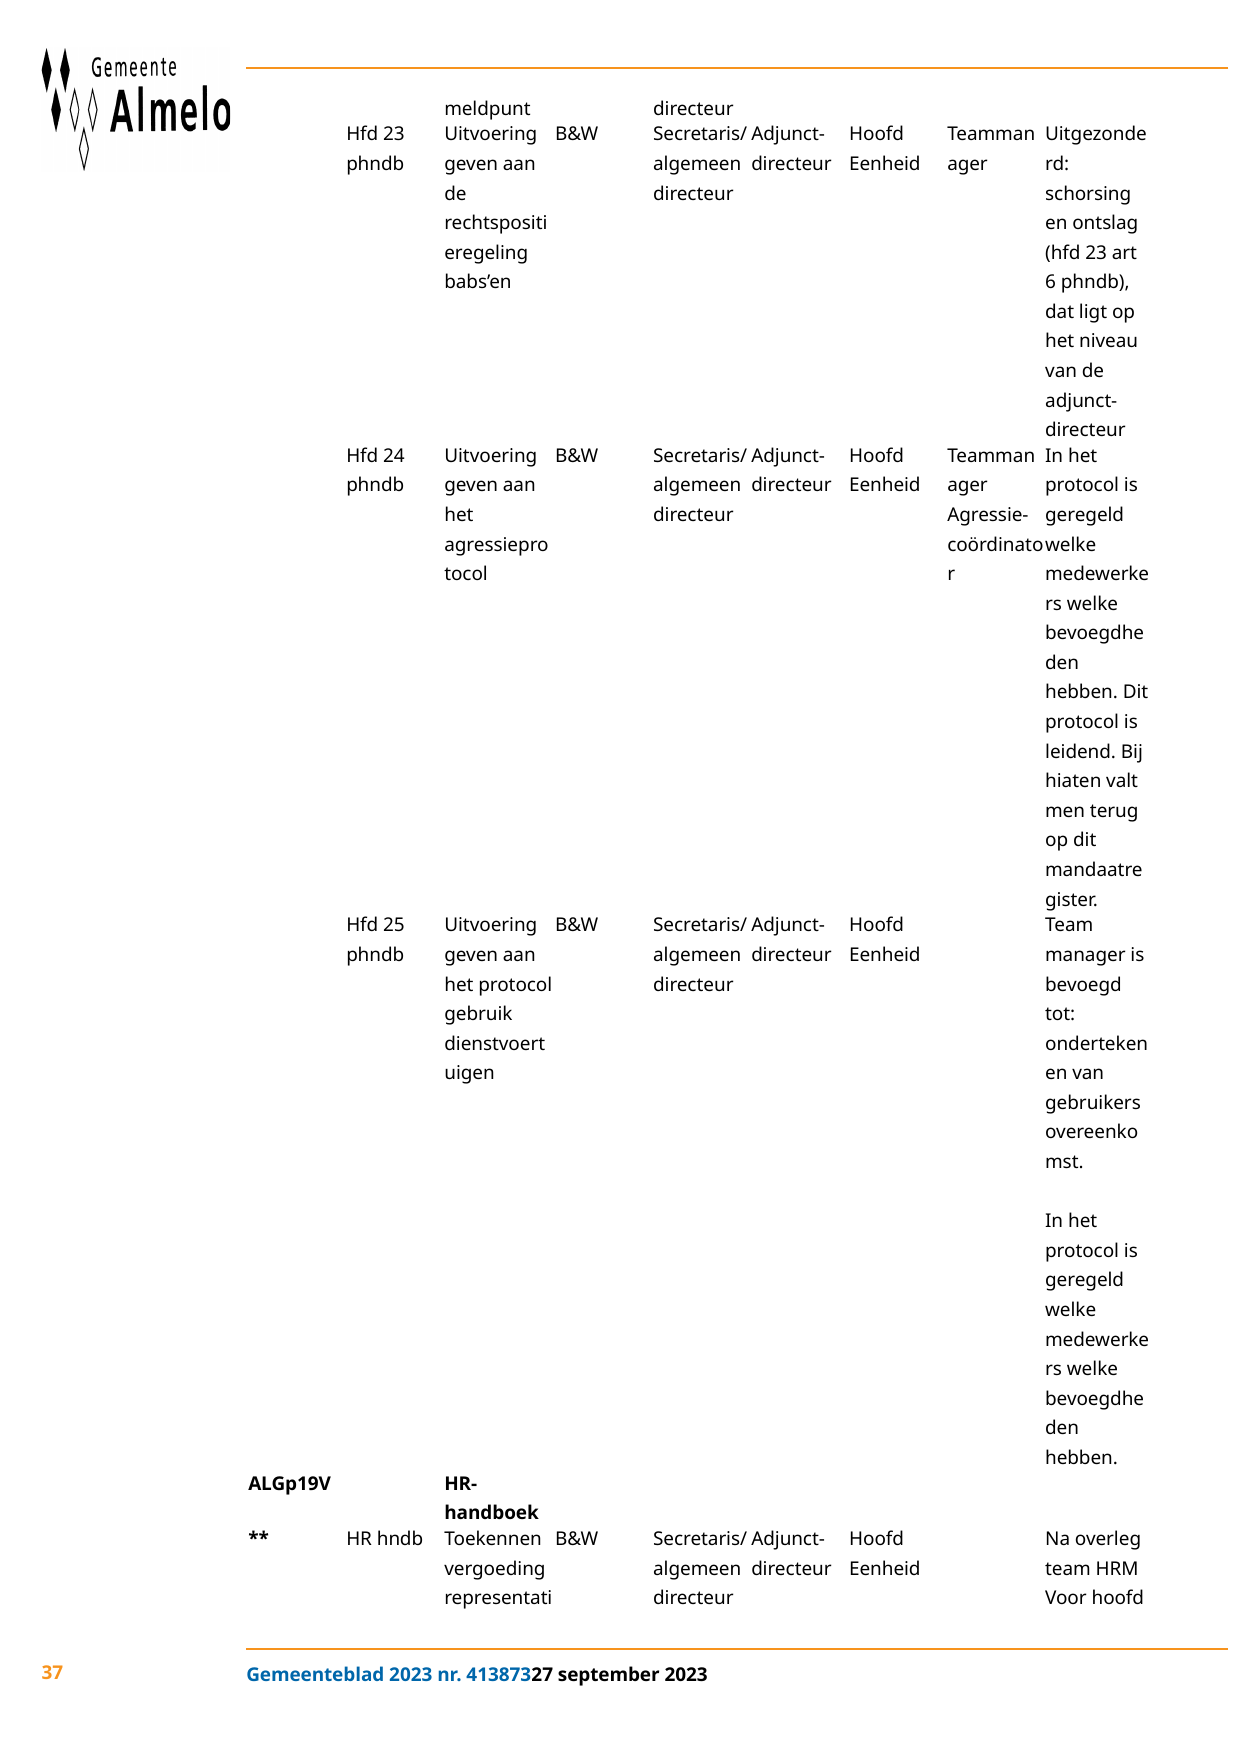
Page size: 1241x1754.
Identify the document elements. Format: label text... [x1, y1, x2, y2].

table_cell Secretaris/ algemeen directeur [653, 912, 751, 1470]
table_cell [248, 912, 346, 1470]
table_cell [947, 1470, 1045, 1525]
table_cell Secretaris/ algemeen directeur [653, 442, 751, 912]
table_cell HR-handboek [444, 1470, 555, 1525]
table_cell Hoofd Eenheid [849, 1525, 947, 1610]
table_cell Hoofd Eenheid [849, 121, 947, 442]
table_cell [555, 1470, 653, 1525]
table_cell Uitvoering geven aan het protocol gebruik dienstvoertuigen [444, 912, 555, 1470]
table_cell Hfd 23 phndb [346, 121, 444, 442]
table_cell meldpunt [444, 95, 555, 121]
table_cell Uitvoering geven aan het agressieprotocol [444, 442, 555, 912]
picture [41, 47, 231, 172]
table_cell [346, 95, 444, 121]
table_cell ** [248, 1525, 346, 1610]
table_cell directeur [653, 95, 751, 121]
table_cell [555, 95, 653, 121]
table_cell [947, 912, 1045, 1470]
table_cell HR hndb [346, 1525, 444, 1610]
table_cell [1045, 1470, 1152, 1525]
table_cell [248, 95, 346, 121]
table_cell B&W [555, 1525, 653, 1610]
table_cell Toekennen vergoeding representati [444, 1525, 555, 1610]
table_cell Adjunct-directeur [751, 1525, 849, 1610]
table_cell Na overleg team HRM Voor hoofd [1045, 1525, 1152, 1610]
table_cell Adjunct-directeur [751, 121, 849, 442]
table_cell [849, 95, 947, 121]
table_cell Teammanager [947, 121, 1045, 442]
table_cell ALGp19V [248, 1470, 346, 1525]
table_cell Hfd 24 phndb [346, 442, 444, 912]
table_cell [1045, 95, 1152, 121]
table_cell [653, 1470, 751, 1525]
table_cell Hoofd Eenheid [849, 912, 947, 1470]
table_cell In het protocol is geregeld welke medewerkers welke bevoegdheden hebben. Dit protocol is leidend. Bij hiaten valt men terug op dit mandaatregister. [1045, 442, 1152, 912]
table_cell B&W [555, 121, 653, 442]
table_cell [248, 121, 346, 442]
table_cell Hfd 25 phndb [346, 912, 444, 1470]
table_cell [849, 1470, 947, 1525]
table_cell [248, 442, 346, 912]
table_cell Adjunct-directeur [751, 442, 849, 912]
table_cell [947, 1525, 1045, 1610]
table_cell [947, 95, 1045, 121]
table_cell Hoofd Eenheid [849, 442, 947, 912]
table_cell B&W [555, 912, 653, 1470]
table_cell Secretaris/ algemeen directeur [653, 1525, 751, 1610]
table_cell [346, 1470, 444, 1525]
table_cell Adjunct-directeur [751, 912, 849, 1470]
table_cell [751, 95, 849, 121]
table_cell B&W [555, 442, 653, 912]
table_cell Team manager is bevoegd tot: ondertekenen van gebruikersovereenkomst. In het protocol is geregeld welke medewerkers welke bevoegdheden hebben. [1045, 912, 1152, 1470]
table_cell Uitgezonderd: schorsing en ontslag (hfd 23 art 6 phndb), dat ligt op het niveau van de adjunct-directeur [1045, 121, 1152, 442]
table_cell [751, 1470, 849, 1525]
table_cell Teammanager Agressie-coördinator [947, 442, 1045, 912]
table_cell Uitvoering geven aan de rechtspositieregeling babs’en [444, 121, 555, 442]
table_cell Secretaris/ algemeen directeur [653, 121, 751, 442]
